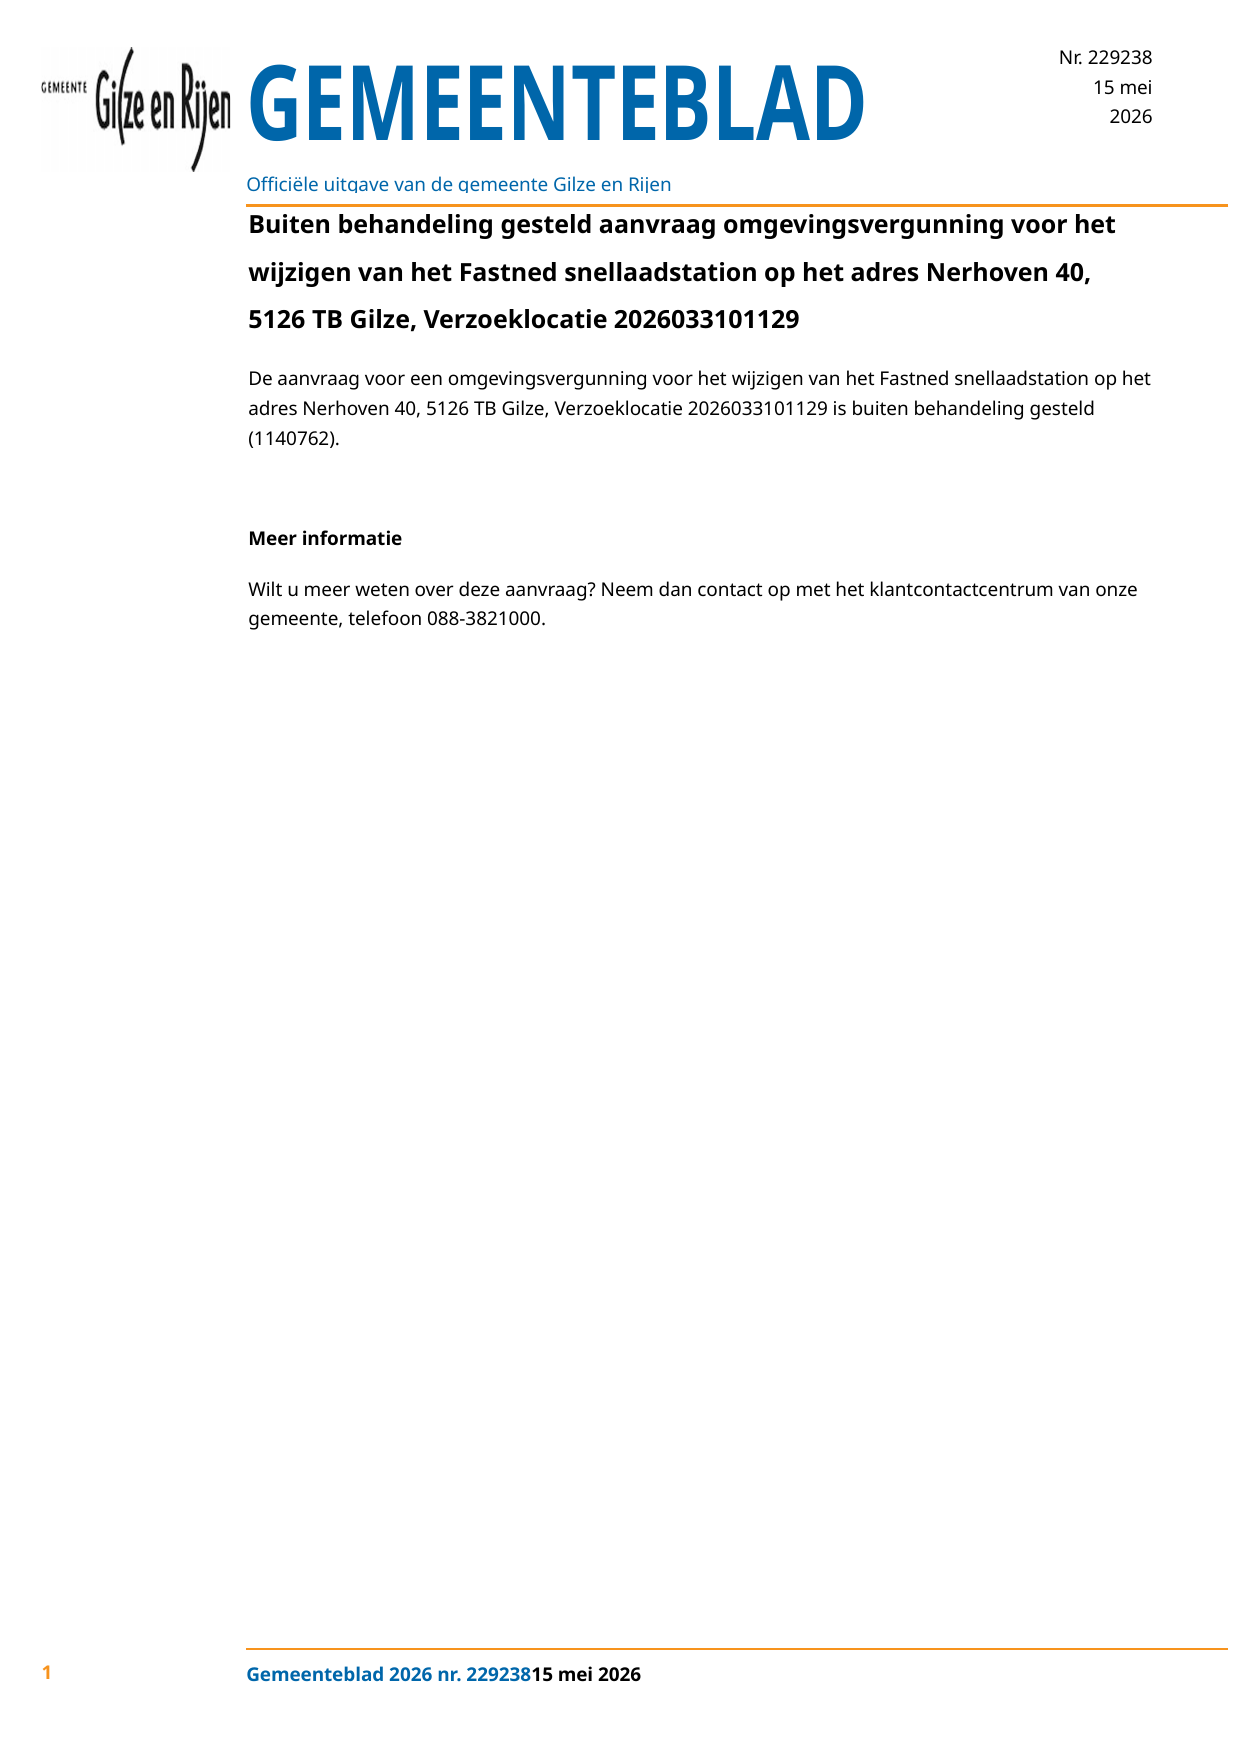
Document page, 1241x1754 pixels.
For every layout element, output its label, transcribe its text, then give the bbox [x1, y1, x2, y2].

picture [41, 47, 231, 172]
text Meer informatie [248, 526, 1152, 551]
text Wilt u meer weten over deze aanvraag? Neem dan contact op met het klantcontactcentrum van onze gemeente, telefoon 088-3821000. [248, 576, 1152, 631]
text De aanvraag voor een omgevingsvergunning voor het wijzigen van het Fastned snellaadstation op het adres Nerhoven 40, 5126 TB Gilze, Verzoeklocatie 2026033101129 is buiten behandeling gesteld (1140762). [248, 366, 1152, 450]
text Buiten behandeling gesteld aanvraag omgevingsvergunning voor het wijzigen van het Fastned snellaadstation op het adres Nerhoven 40, 5126 TB Gilze, Verzoeklocatie 2026033101129 [248, 207, 1152, 336]
